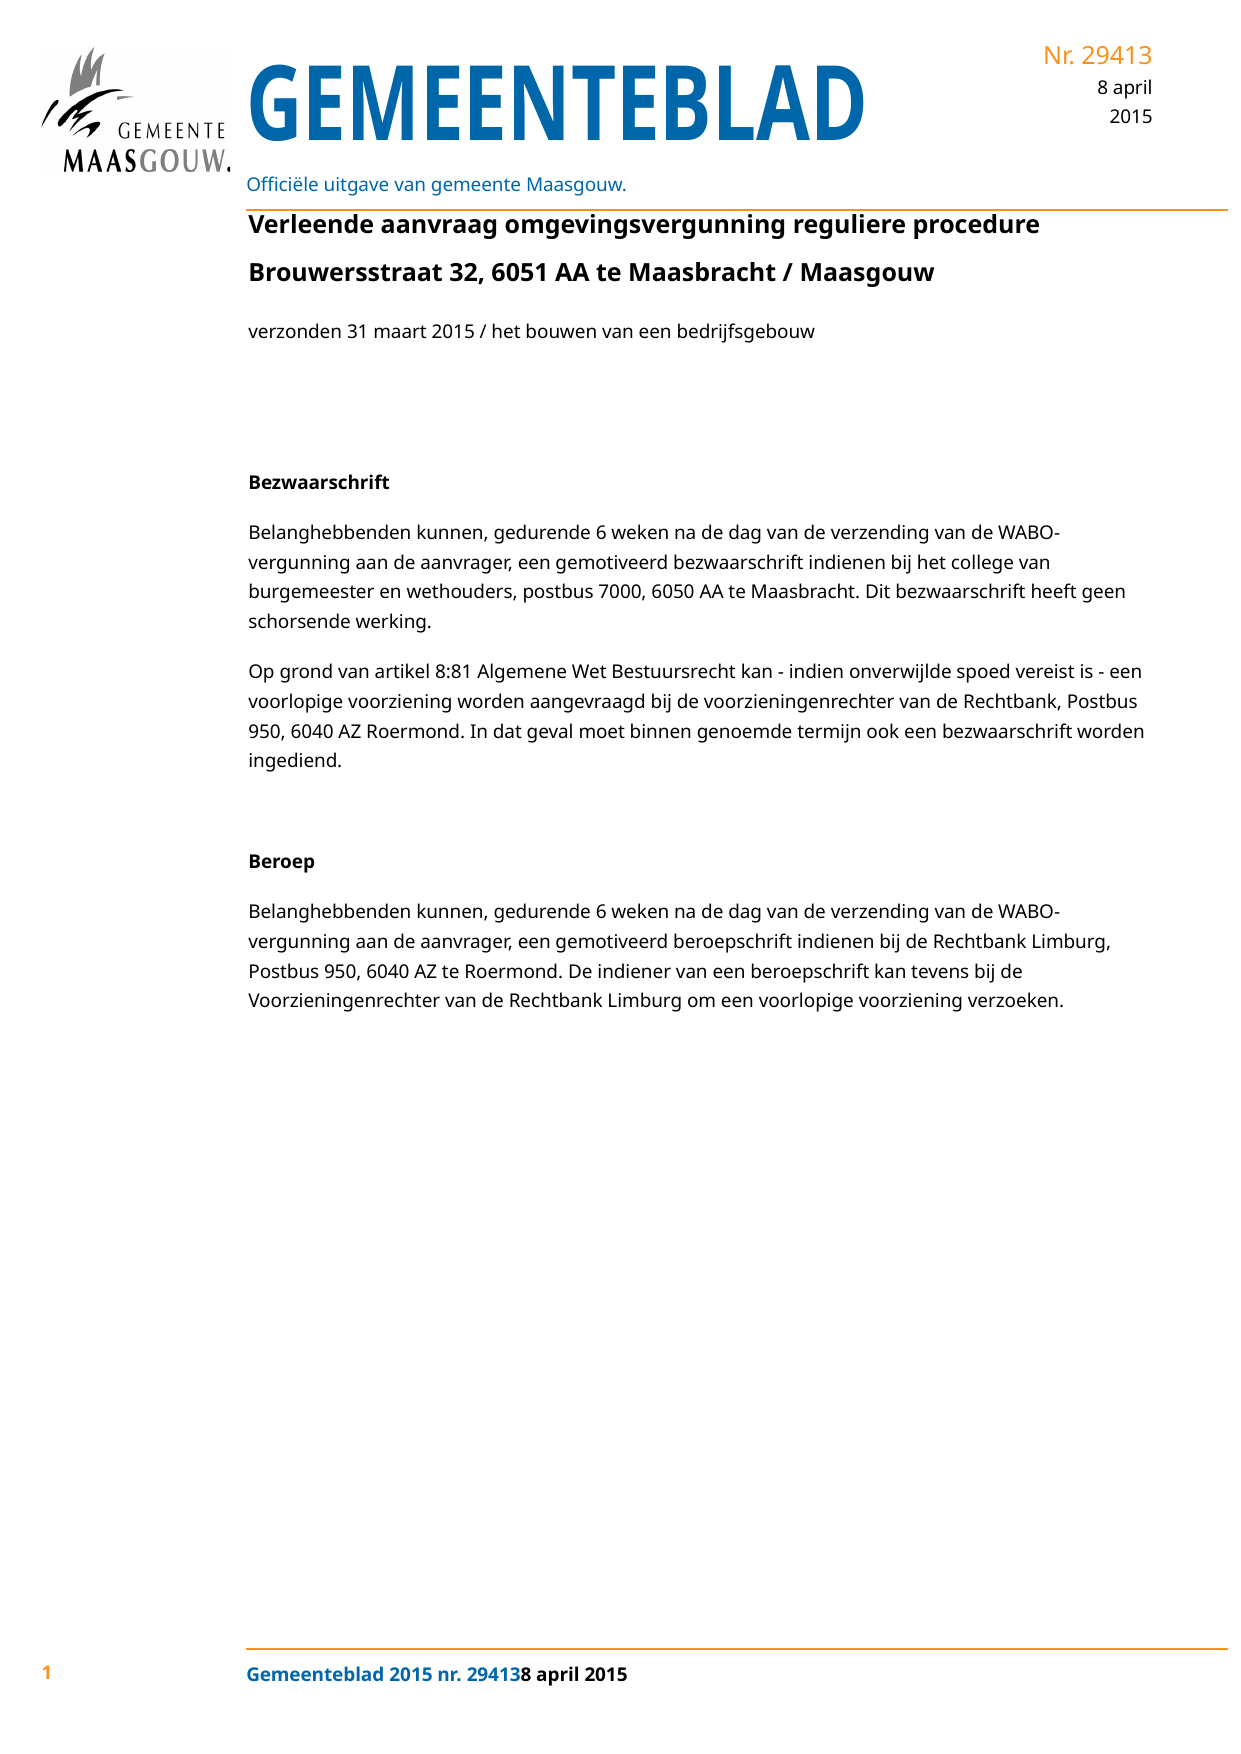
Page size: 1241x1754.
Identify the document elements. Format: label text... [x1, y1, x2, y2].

text Belanghebbenden kunnen, gedurende 6 weken na de dag van de verzending van de WABO-vergunning aan de aanvrager, een gemotiveerd bezwaarschrift indienen bij het college van burgemeester en wethouders, postbus 7000, 6050 AA te Maasbracht. Dit bezwaarschrift heeft geen schorsende werking. [248, 519, 1152, 634]
text verzonden 31 maart 2015 / het bouwen van een bedrijfsgebouw [248, 318, 1152, 344]
text Bezwaarschrift [248, 469, 1152, 495]
picture [41, 47, 231, 172]
text Verleende aanvraag omgevingsvergunning reguliere procedure Brouwersstraat 32, 6051 AA te Maasbracht / Maasgouw [248, 211, 1152, 288]
text Belanghebbenden kunnen, gedurende 6 weken na de dag van de verzending van de WABO-vergunning aan de aanvrager, een gemotiveerd beroepschrift indienen bij de Rechtbank Limburg, Postbus 950, 6040 AZ te Roermond. De indiener van een beroepschrift kan tevens bij de Voorzieningenrechter van de Rechtbank Limburg om een voorlopige voorziening verzoeken. [248, 899, 1152, 1013]
text Op grond van artikel 8:81 Algemene Wet Bestuursrecht kan - indien onverwijlde spoed vereist is - een voorlopige voorziening worden aangevraagd bij de voorzieningenrechter van de Rechtbank, Postbus 950, 6040 AZ Roermond. In dat geval moet binnen genoemde termijn ook een bezwaarschrift worden ingediend. [248, 659, 1152, 773]
text Beroep [248, 848, 1152, 874]
